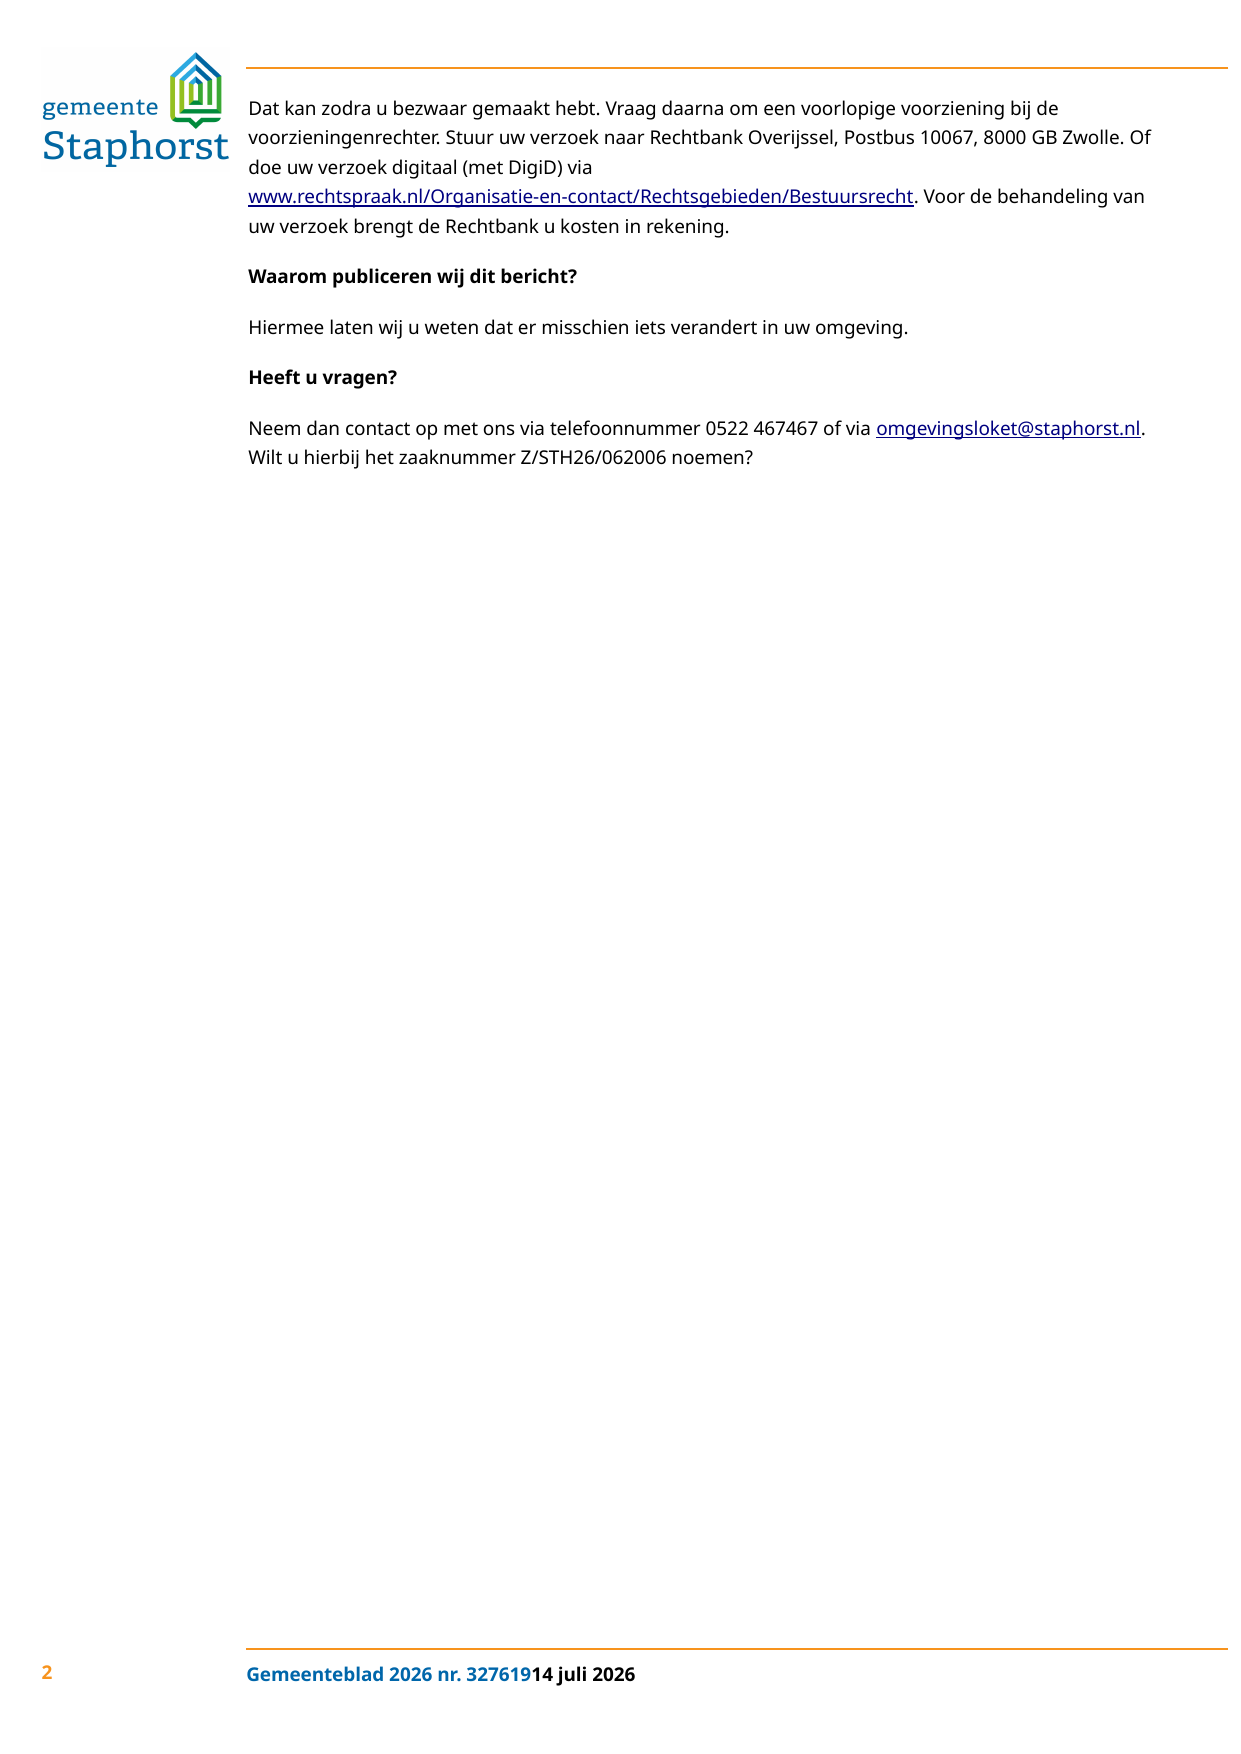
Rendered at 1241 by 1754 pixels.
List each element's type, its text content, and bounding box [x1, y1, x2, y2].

text Heeft u vragen? [248, 364, 1152, 390]
text Neem dan contact op met ons via telefoonnummer 0522 467467 of via omgevingsloket@staphorst.nl. Wilt u hierbij het zaaknummer Z/STH26/062006 noemen? [248, 415, 1152, 470]
text Waarom publiceren wij dit bericht? [248, 263, 1152, 289]
picture [41, 47, 231, 172]
text Dat kan zodra u bezwaar gemaakt hebt. Vraag daarna om een voorlopige voorziening bij de voorzieningenrechter. Stuur uw verzoek naar Rechtbank Overijssel, Postbus 10067, 8000 GB Zwolle. Of doe uw verzoek digitaal (met DigiD) via www.rechtspraak.nl/Organisatie-en-contact/Rechtsgebieden/Bestuursrecht. Voor de behandeling van uw verzoek brengt de Rechtbank u kosten in rekening. [248, 95, 1152, 239]
text Hiermee laten wij u weten dat er misschien iets verandert in uw omgeving. [248, 314, 1152, 340]
